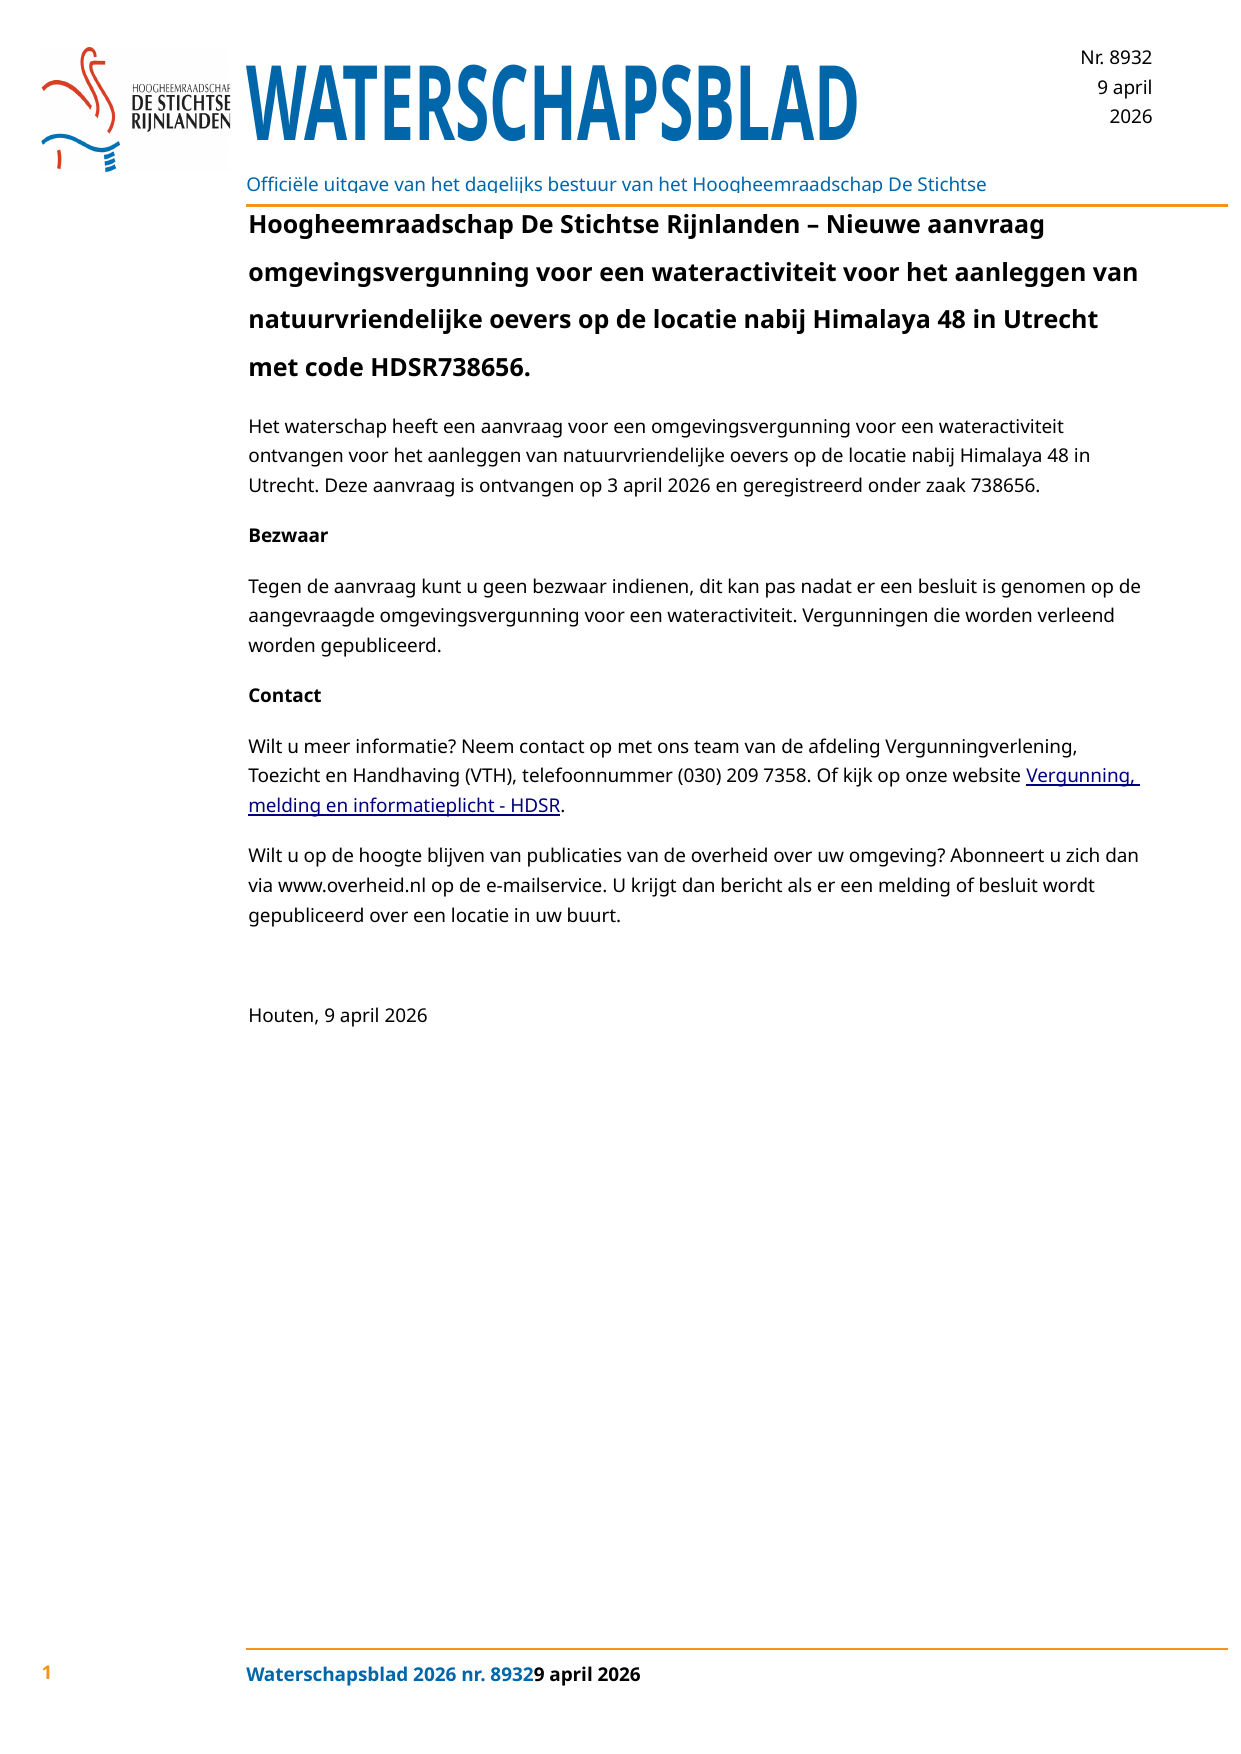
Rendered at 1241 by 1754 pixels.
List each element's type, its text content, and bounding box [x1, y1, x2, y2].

text Het waterschap heeft een aanvraag voor een omgevingsvergunning voor een wateractiviteit ontvangen voor het aanleggen van natuurvriendelijke oevers op de locatie nabij Himalaya 48 in Utrecht. Deze aanvraag is ontvangen op 3 april 2026 en geregistreerd onder zaak 738656. [248, 413, 1152, 498]
text Bezwaar [248, 523, 1152, 548]
text Wilt u op de hoogte blijven van publicaties van de overheid over uw omgeving? Abonneert u zich dan via www.overheid.nl op de e-mailservice. U krijgt dan bericht als er een melding of besluit wordt gepubliceerd over een locatie in uw buurt. [248, 843, 1152, 928]
text Houten, 9 april 2026 [248, 1003, 1152, 1028]
text Contact [248, 683, 1152, 708]
text Hoogheemraadschap De Stichtse Rijnlanden – Nieuwe aanvraag omgevingsvergunning voor een wateractiviteit voor het aanleggen van natuurvriendelijke oevers op de locatie nabij Himalaya 48 in Utrecht met code HDSR738656. [248, 207, 1152, 384]
text Wilt u meer informatie? Neem contact op met ons team van de afdeling Vergunningverlening, Toezicht en Handhaving (VTH), telefoonnummer (030) 209 7358. Of kijk op onze website Vergunning, melding en informatieplicht - HDSR. [248, 733, 1152, 818]
text Tegen de aanvraag kunt u geen bezwaar indienen, dit kan pas nadat er een besluit is genomen op de aangevraagde omgevingsvergunning voor een wateractiviteit. Vergunningen die worden verleend worden gepubliceerd. [248, 573, 1152, 658]
picture [41, 47, 231, 172]
